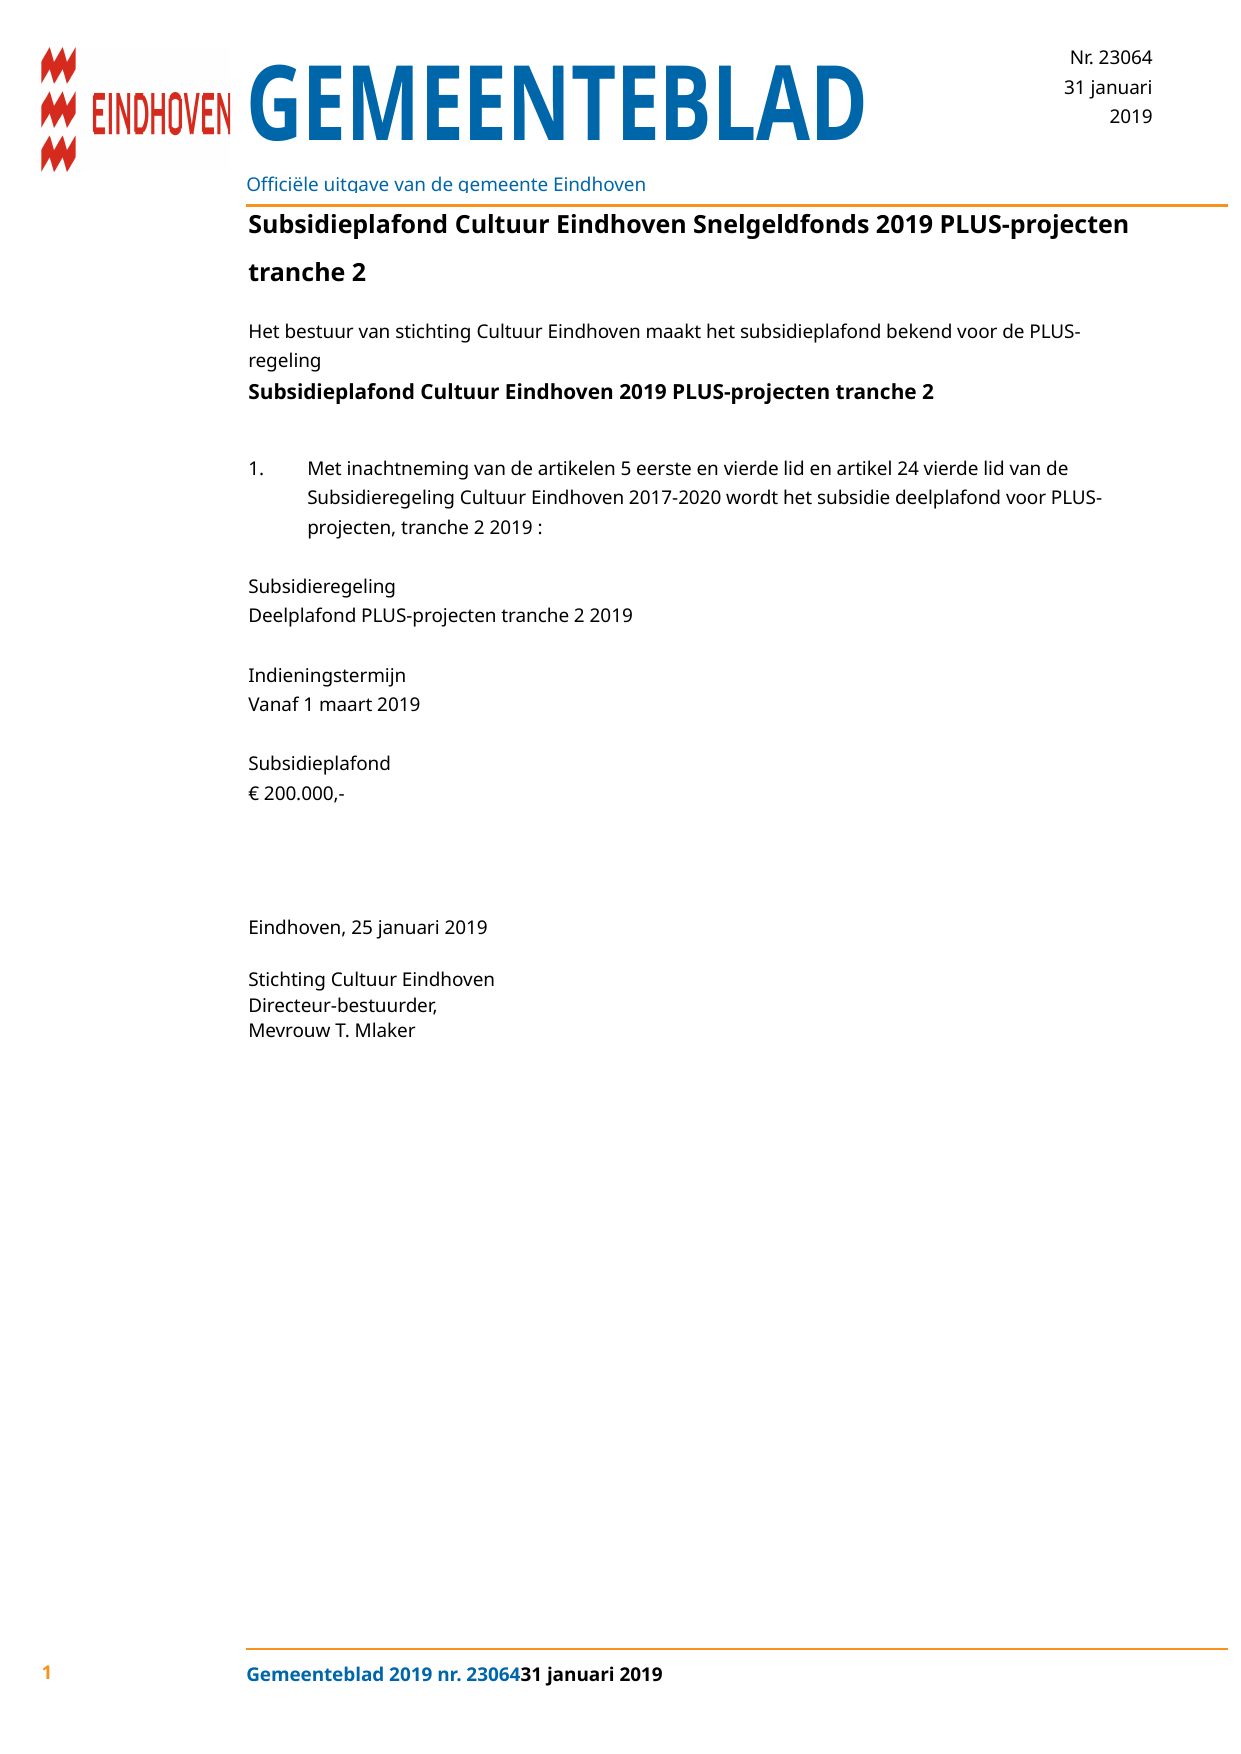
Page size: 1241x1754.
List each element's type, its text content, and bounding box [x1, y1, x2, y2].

picture [41, 47, 231, 172]
text Directeur-bestuurder, [248, 992, 1152, 1017]
text Mevrouw T. Mlaker [248, 1017, 1152, 1043]
text Het bestuur van stichting Cultuur Eindhoven maakt het subsidieplafond bekend voor de PLUS-regeling [248, 318, 1152, 373]
text Subsidieregeling [248, 573, 1152, 599]
text Stichting Cultuur Eindhoven [248, 966, 1152, 992]
text Vanaf 1 maart 2019 [248, 691, 1152, 717]
text Deelplafond PLUS-projecten tranche 2 2019 [248, 603, 1152, 628]
text € 200.000,- [248, 780, 1152, 806]
text Subsidieplafond [248, 751, 1152, 776]
list Met inachtneming van de artikelen 5 eerste en vierde lid en artikel 24 vierde lid van de Subsidieregeling Cultuur Eindhoven 2017-2020 wordt het subsidie deelplafond voor PLUS-projecten, tranche 2 2019 : [248, 455, 1152, 540]
text Eindhoven, 25 januari 2019 [248, 914, 1152, 940]
text Subsidieplafond Cultuur Eindhoven Snelgeldfonds 2019 PLUS-projecten tranche 2 [248, 207, 1152, 288]
text Indieningstermijn [248, 662, 1152, 688]
text Subsidieplafond Cultuur Eindhoven 2019 PLUS-projecten tranche 2 [248, 377, 1152, 406]
